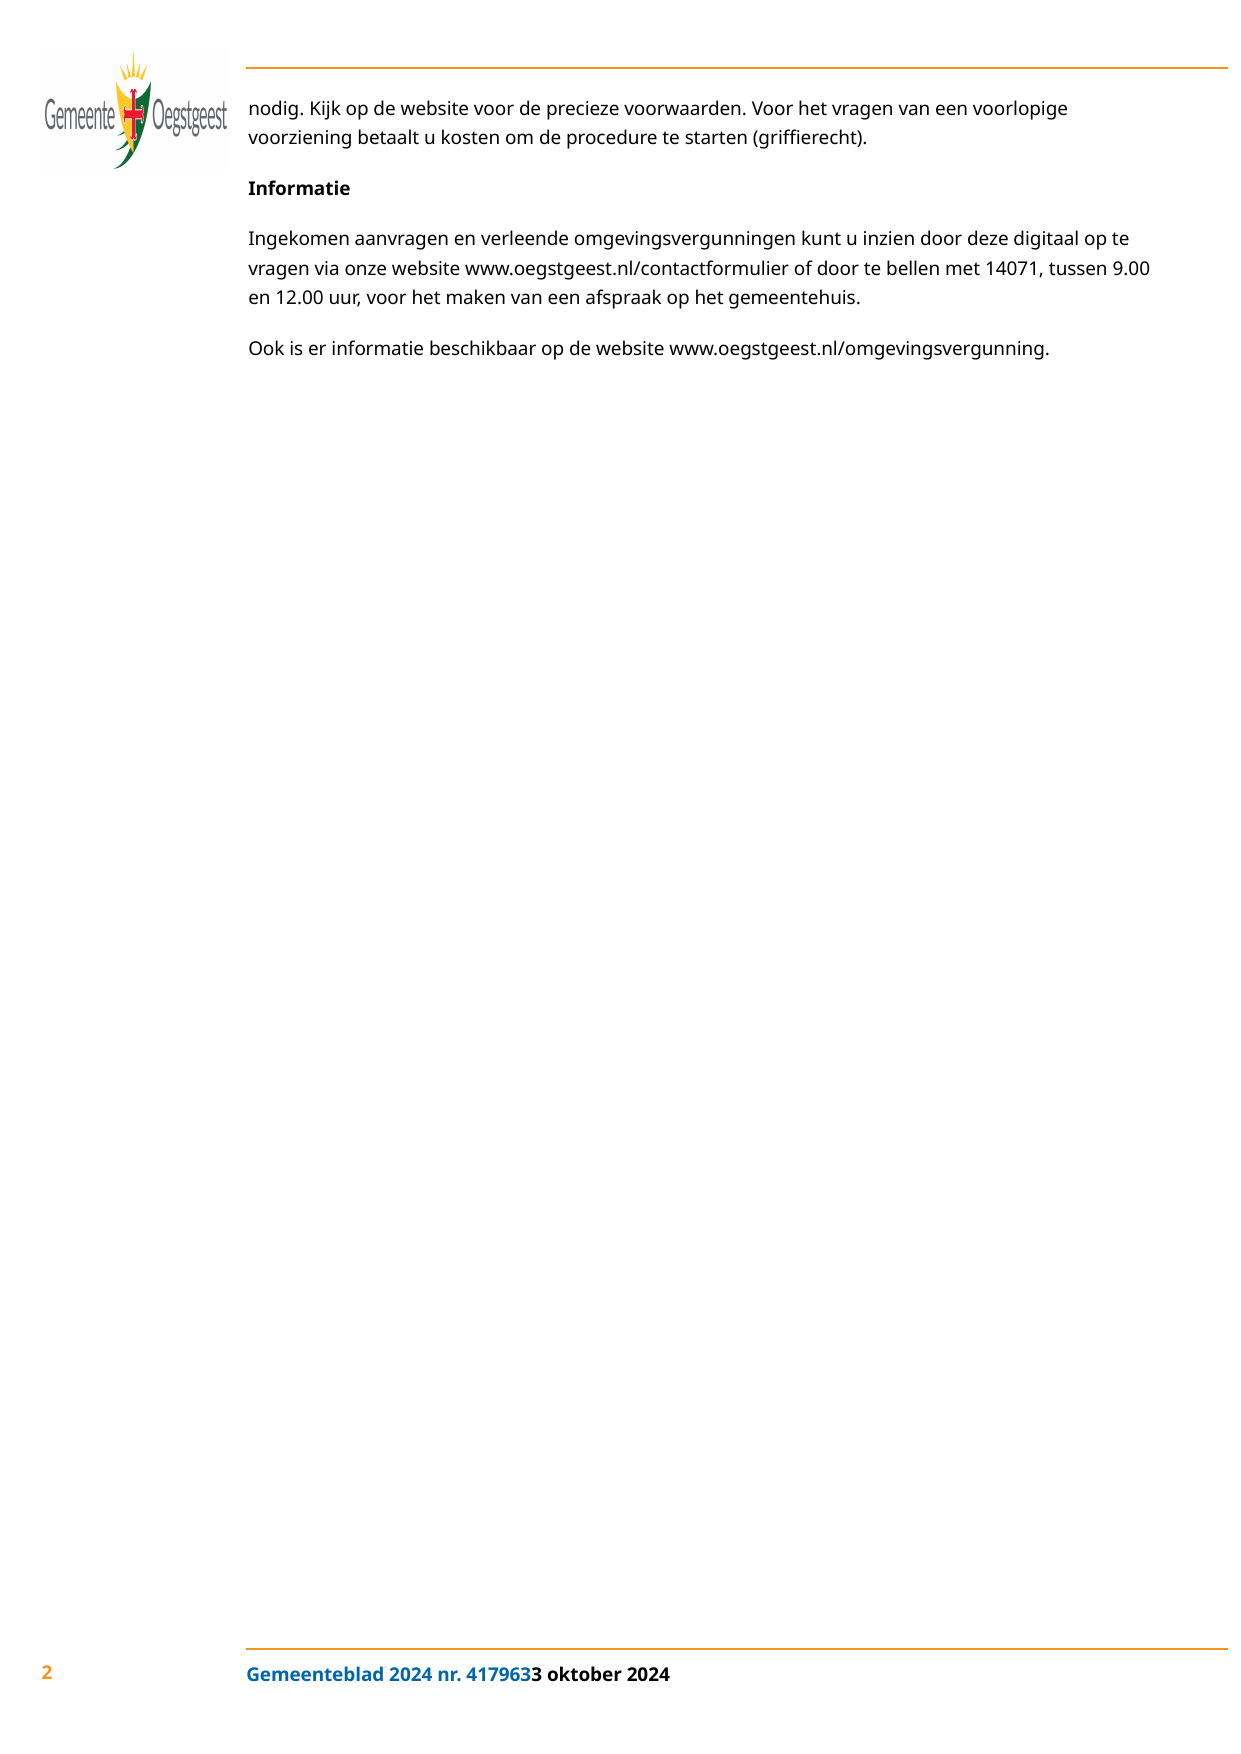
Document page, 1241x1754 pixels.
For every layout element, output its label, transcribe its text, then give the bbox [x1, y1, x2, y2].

text Ook is er informatie beschikbaar op de website www.oegstgeest.nl/omgevingsvergunning. [248, 335, 1152, 361]
text Informatie [248, 175, 1152, 201]
text Ingekomen aanvragen en verleende omgevingsvergunningen kunt u inzien door deze digitaal op te vragen via onze website www.oegstgeest.nl/contactformulier of door te bellen met 14071, tussen 9.00 en 12.00 uur, voor het maken van een afspraak op het gemeentehuis. [248, 225, 1152, 310]
picture [41, 47, 231, 172]
text nodig. Kijk op de website voor de precieze voorwaarden. Voor het vragen van een voorlopige voorziening betaalt u kosten om de procedure te starten (griffierecht). [248, 95, 1152, 150]
